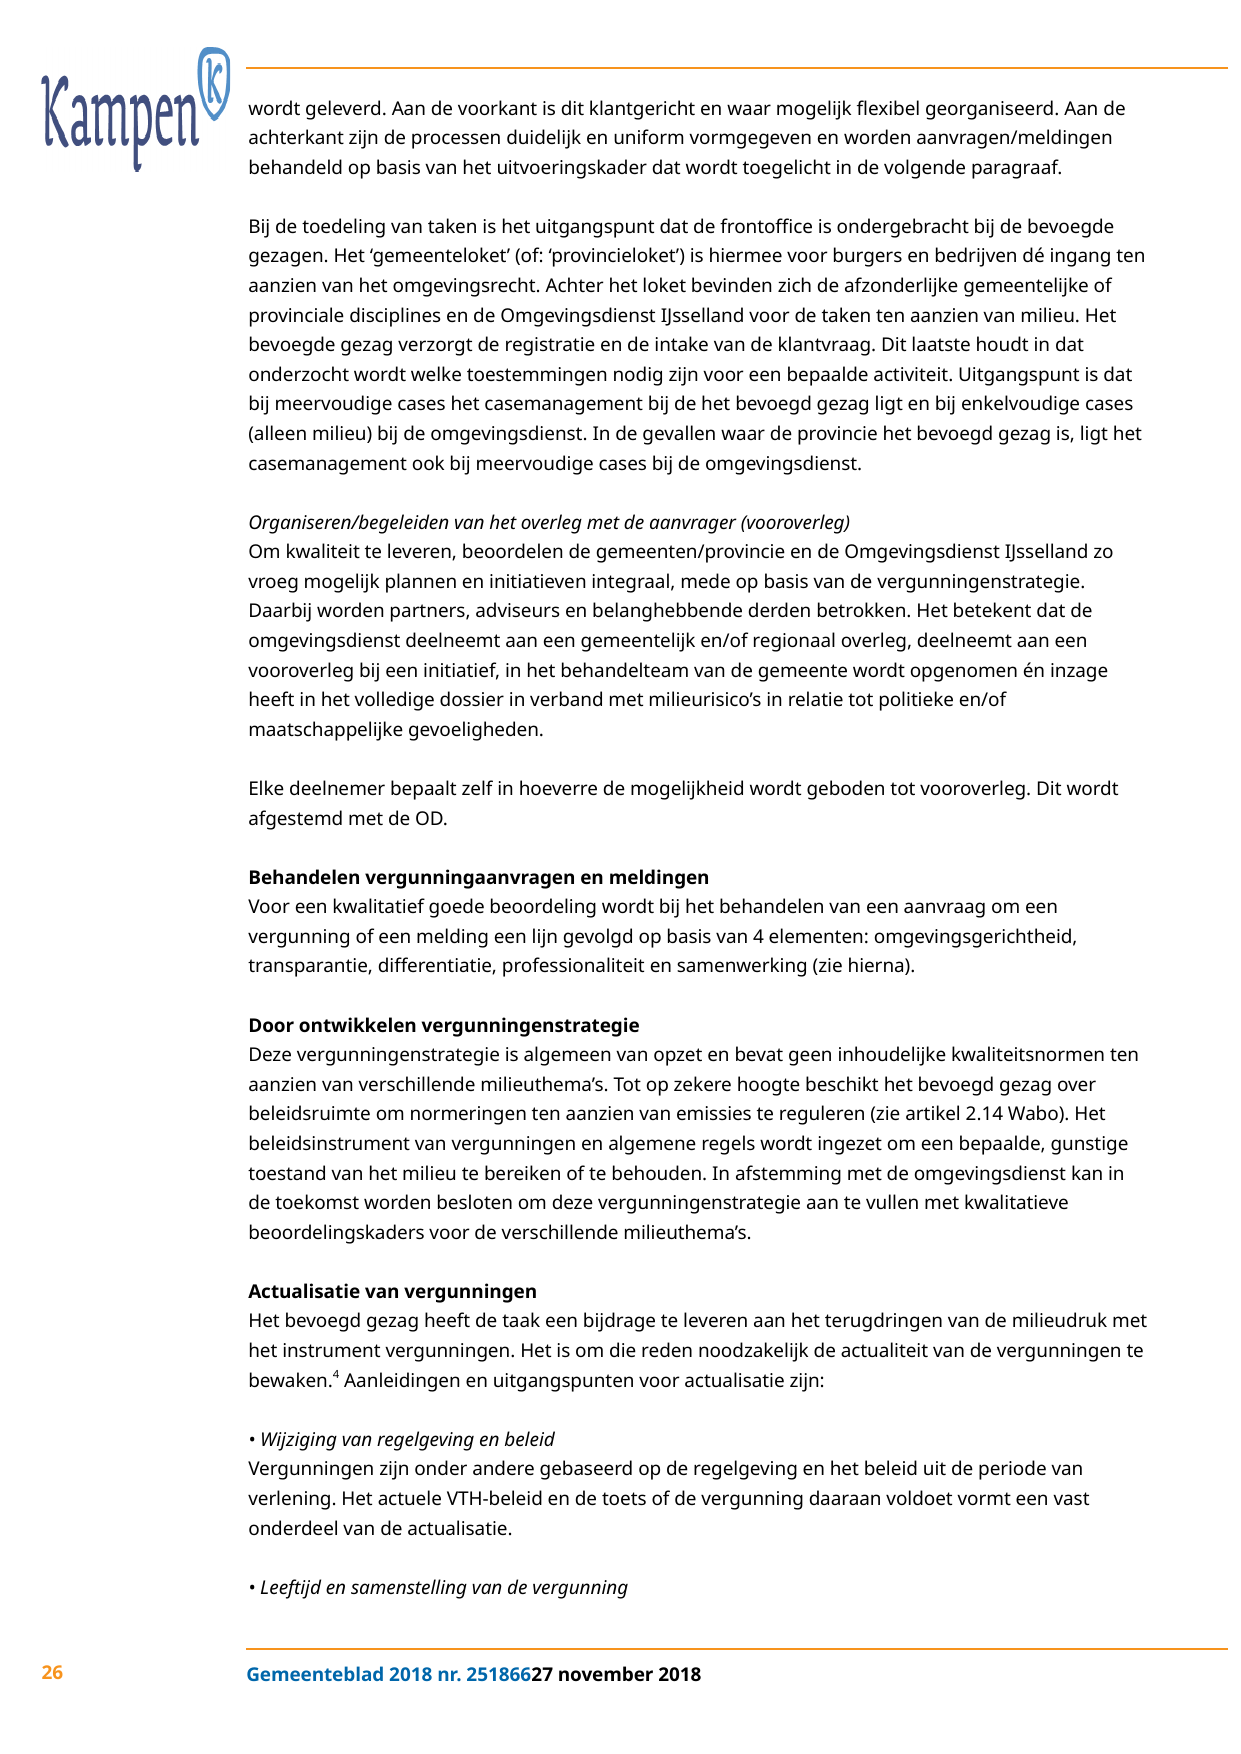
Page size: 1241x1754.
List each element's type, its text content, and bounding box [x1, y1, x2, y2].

text • Wijziging van regelgeving en beleid [248, 1426, 1152, 1452]
picture [41, 47, 231, 172]
text Voor een kwalitatief goede beoordeling wordt bij het behandelen van een aanvraag om een vergunning of een melding een lijn gevolgd op basis van 4 elementen: omgevingsgerichtheid, transparantie, differentiatie, professionaliteit en samenwerking (zie hierna). [248, 893, 1152, 978]
text Door ontwikkelen vergunningenstrategie [248, 1012, 1152, 1038]
text Organiseren/begeleiden van het overleg met de aanvrager (vooroverleg) [248, 509, 1152, 535]
text Bij de toedeling van taken is het uitgangspunt dat de frontoffice is ondergebracht bij de bevoegde gezagen. Het ‘gemeenteloket’ (of: ‘provincieloket’) is hiermee voor burgers en bedrijven dé ingang ten aanzien van het omgevingsrecht. Achter het loket bevinden zich de afzonderlijke gemeentelijke of provinciale disciplines en de Omgevingsdienst IJsselland voor de taken ten aanzien van milieu. Het bevoegde gezag verzorgt de registratie en de intake van de klantvraag. Dit laatste houdt in dat onderzocht wordt welke toestemmingen nodig zijn voor een bepaalde activiteit. Uitgangspunt is dat bij meervoudige cases het casemanagement bij de het bevoegd gezag ligt en bij enkelvoudige cases (alleen milieu) bij de omgevingsdienst. In de gevallen waar de provincie het bevoegd gezag is, ligt het casemanagement ook bij meervoudige cases bij de omgevingsdienst. [248, 213, 1152, 476]
text Deze vergunningenstrategie is algemeen van opzet en bevat geen inhoudelijke kwaliteitsnormen ten aanzien van verschillende milieuthema’s. Tot op zekere hoogte beschikt het bevoegd gezag over beleidsruimte om normeringen ten aanzien van emissies te reguleren (zie artikel 2.14 Wabo). Het beleidsinstrument van vergunningen en algemene regels wordt ingezet om een bepaalde, gunstige toestand van het milieu te bereiken of te behouden. In afstemming met de omgevingsdienst kan in de toekomst worden besloten om deze vergunningenstrategie aan te vullen met kwalitatieve beoordelingskaders voor de verschillende milieuthema’s. [248, 1041, 1152, 1245]
text Behandelen vergunningaanvragen en meldingen [248, 864, 1152, 890]
text Om kwaliteit te leveren, beoordelen de gemeenten/provincie en de Omgevingsdienst IJsselland zo vroeg mogelijk plannen en initiatieven integraal, mede op basis van de vergunningenstrategie. Daarbij worden partners, adviseurs en belanghebbende derden betrokken. Het betekent dat de omgevingsdienst deelneemt aan een gemeentelijk en/of regionaal overleg, deelneemt aan een vooroverleg bij een initiatief, in het behandelteam van de gemeente wordt opgenomen én inzage heeft in het volledige dossier in verband met milieurisico’s in relatie tot politieke en/of maatschappelijke gevoeligheden. [248, 538, 1152, 742]
text Actualisatie van vergunningen [248, 1278, 1152, 1304]
text Het bevoegd gezag heeft de taak een bijdrage te leveren aan het terugdringen van de milieudruk met het instrument vergunningen. Het is om die reden noodzakelijk de actualiteit van de vergunningen te bewaken.4 Aanleidingen en uitgangspunten voor actualisatie zijn: [248, 1308, 1152, 1393]
text Vergunningen zijn onder andere gebaseerd op de regelgeving en het beleid uit de periode van verlening. Het actuele VTH-beleid en de toets of de vergunning daaraan voldoet vormt een vast onderdeel van de actualisatie. [248, 1456, 1152, 1541]
text Elke deelnemer bepaalt zelf in hoeverre de mogelijkheid wordt geboden tot vooroverleg. Dit wordt afgestemd met de OD. [248, 775, 1152, 831]
text wordt geleverd. Aan de voorkant is dit klantgericht en waar mogelijk flexibel georganiseerd. Aan de achterkant zijn de processen duidelijk en uniform vormgegeven en worden aanvragen/meldingen behandeld op basis van het uitvoeringskader dat wordt toegelicht in de volgende paragraaf. [248, 95, 1152, 180]
text • Leeftijd en samenstelling van de vergunning [248, 1574, 1152, 1600]
